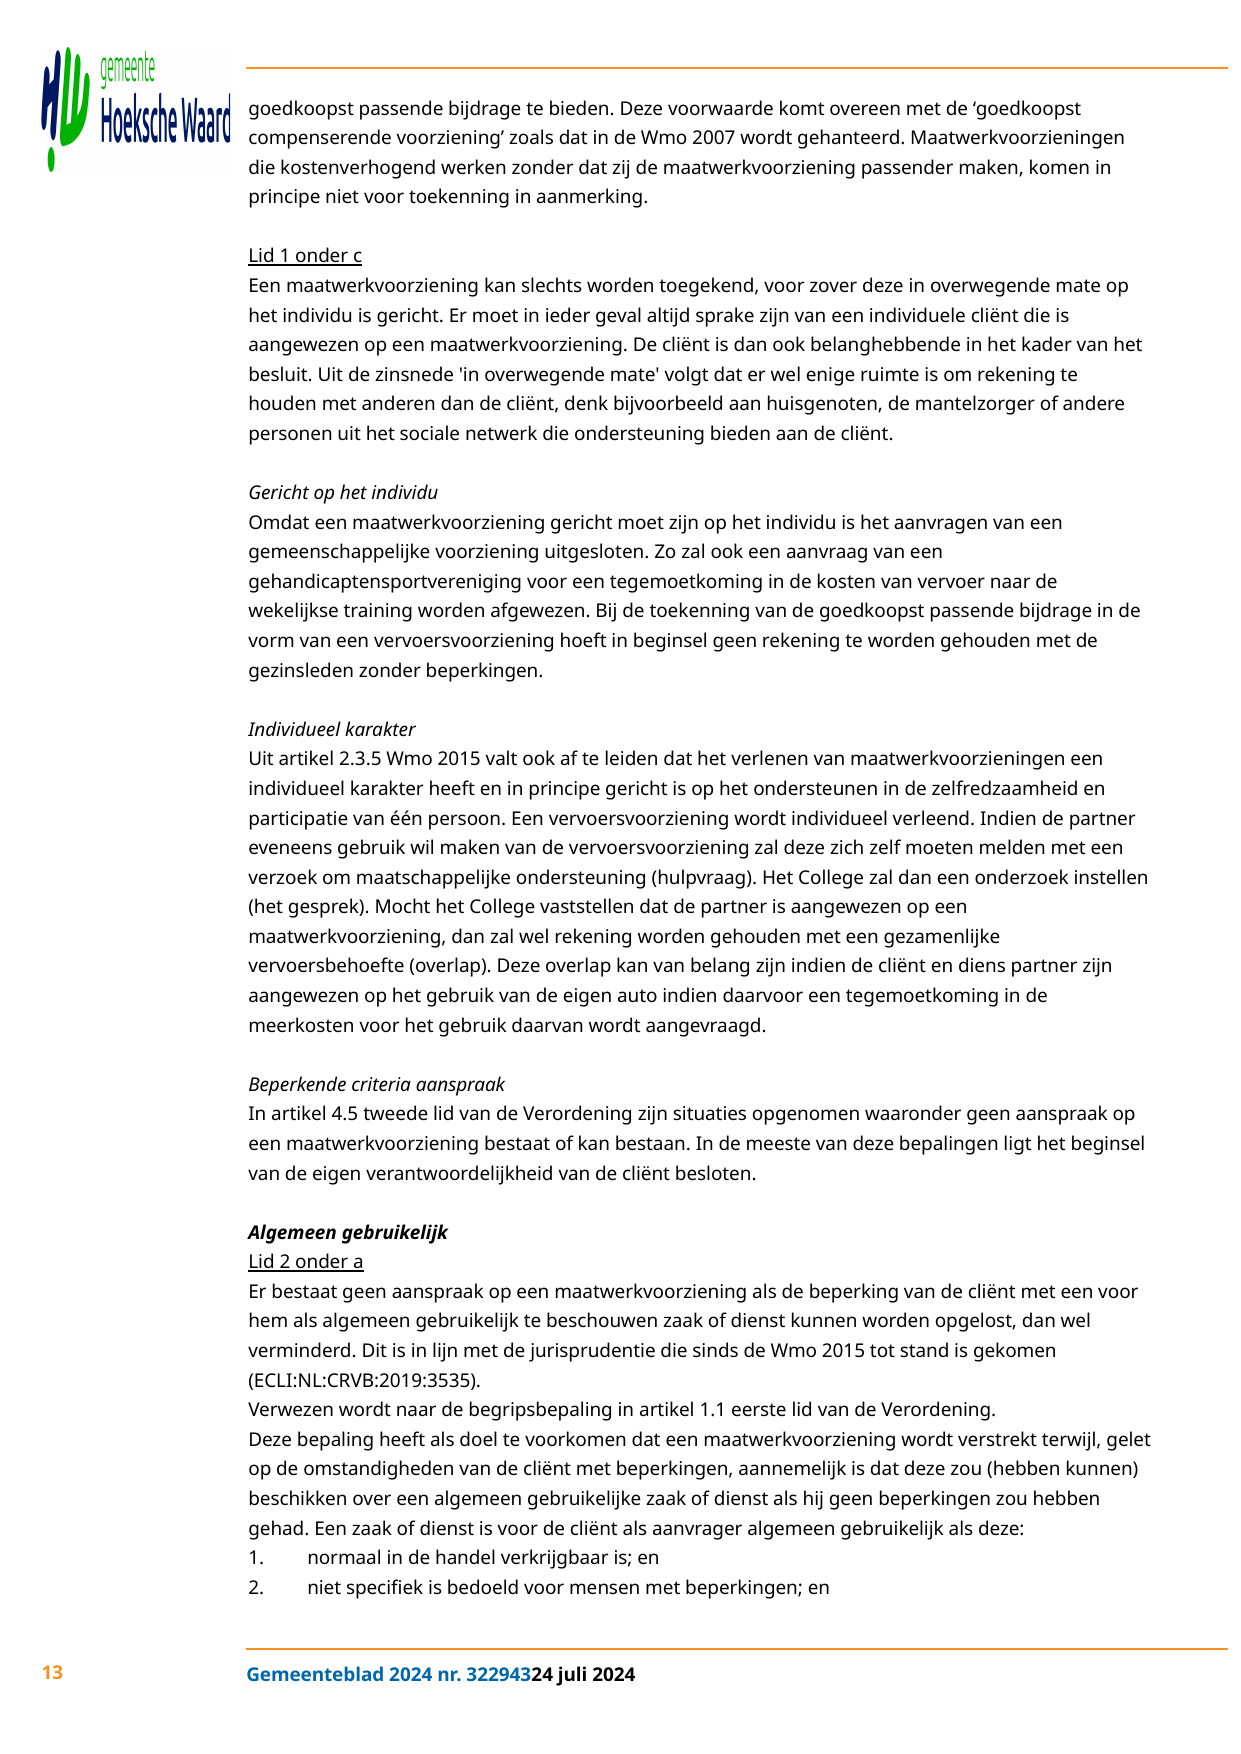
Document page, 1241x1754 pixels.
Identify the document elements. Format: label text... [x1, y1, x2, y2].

text Deze bepaling heeft als doel te voorkomen dat een maatwerkvoorziening wordt verstrekt terwijl, gelet op de omstandigheden van de cliënt met beperkingen, aannemelijk is dat deze zou (hebben kunnen) beschikken over een algemeen gebruikelijke zaak of dienst als hij geen beperkingen zou hebben gehad. Een zaak of dienst is voor de cliënt als aanvrager algemeen gebruikelijk als deze: [248, 1426, 1152, 1541]
picture [41, 47, 231, 172]
text Er bestaat geen aanspraak op een maatwerkvoorziening als de beperking van de cliënt met een voor hem als algemeen gebruikelijk te beschouwen zaak of dienst kunnen worden opgelost, dan wel verminderd. Dit is in lijn met de jurisprudentie die sinds de Wmo 2015 tot stand is gekomen (ECLI:NL:CRVB:2019:3535). [248, 1278, 1152, 1393]
list niet specifiek is bedoeld voor mensen met beperkingen; en [248, 1574, 1152, 1600]
text Gericht op het individu [248, 479, 1152, 505]
text In artikel 4.5 tweede lid van de Verordening zijn situaties opgenomen waaronder geen aanspraak op een maatwerkvoorziening bestaat of kan bestaan. In de meeste van deze bepalingen ligt het beginsel van de eigen verantwoordelijkheid van de cliënt besloten. [248, 1101, 1152, 1186]
text Individueel karakter [248, 716, 1152, 742]
text Lid 2 onder a [248, 1248, 1152, 1274]
text Uit artikel 2.3.5 Wmo 2015 valt ook af te leiden dat het verlenen van maatwerkvoorzieningen een individueel karakter heeft en in principe gericht is op het ondersteunen in de zelfredzaamheid en participatie van één persoon. Een vervoersvoorziening wordt individueel verleend. Indien de partner eveneens gebruik wil maken van de vervoersvoorziening zal deze zich zelf moeten melden met een verzoek om maatschappelijke ondersteuning (hulpvraag). Het College zal dan een onderzoek instellen (het gesprek). Mocht het College vaststellen dat de partner is aangewezen op een maatwerkvoorziening, dan zal wel rekening worden gehouden met een gezamenlijke vervoersbehoefte (overlap). Deze overlap kan van belang zijn indien de cliënt en diens partner zijn aangewezen op het gebruik van de eigen auto indien daarvoor een tegemoetkoming in de meerkosten voor het gebruik daarvan wordt aangevraagd. [248, 746, 1152, 1038]
text Omdat een maatwerkvoorziening gericht moet zijn op het individu is het aanvragen van een gemeenschappelijke voorziening uitgesloten. Zo zal ook een aanvraag van een gehandicaptensportvereniging voor een tegemoetkoming in de kosten van vervoer naar de wekelijkse training worden afgewezen. Bij de toekenning van de goedkoopst passende bijdrage in de vorm van een vervoersvoorziening hoeft in beginsel geen rekening te worden gehouden met de gezinsleden zonder beperkingen. [248, 509, 1152, 683]
list normaal in de handel verkrijgbaar is; en [248, 1544, 1152, 1570]
text Een maatwerkvoorziening kan slechts worden toegekend, voor zover deze in overwegende mate op het individu is gericht. Er moet in ieder geval altijd sprake zijn van een individuele cliënt die is aangewezen op een maatwerkvoorziening. De cliënt is dan ook belanghebbende in het kader van het besluit. Uit de zinsnede 'in overwegende mate' volgt dat er wel enige ruimte is om rekening te houden met anderen dan de cliënt, denk bijvoorbeeld aan huisgenoten, de mantelzorger of andere personen uit het sociale netwerk die ondersteuning bieden aan de cliënt. [248, 272, 1152, 446]
text Verwezen wordt naar de begripsbepaling in artikel 1.1 eerste lid van de Verordening. [248, 1396, 1152, 1422]
text Lid 1 onder c [248, 243, 1152, 268]
text Beperkende criteria aanspraak [248, 1071, 1152, 1097]
text goedkoopst passende bijdrage te bieden. Deze voorwaarde komt overeen met de ‘goedkoopst compenserende voorziening’ zoals dat in de Wmo 2007 wordt gehanteerd. Maatwerkvoorzieningen die kostenverhogend werken zonder dat zij de maatwerkvoorziening passender maken, komen in principe niet voor toekenning in aanmerking. [248, 95, 1152, 209]
text Algemeen gebruikelijk [248, 1219, 1152, 1245]
